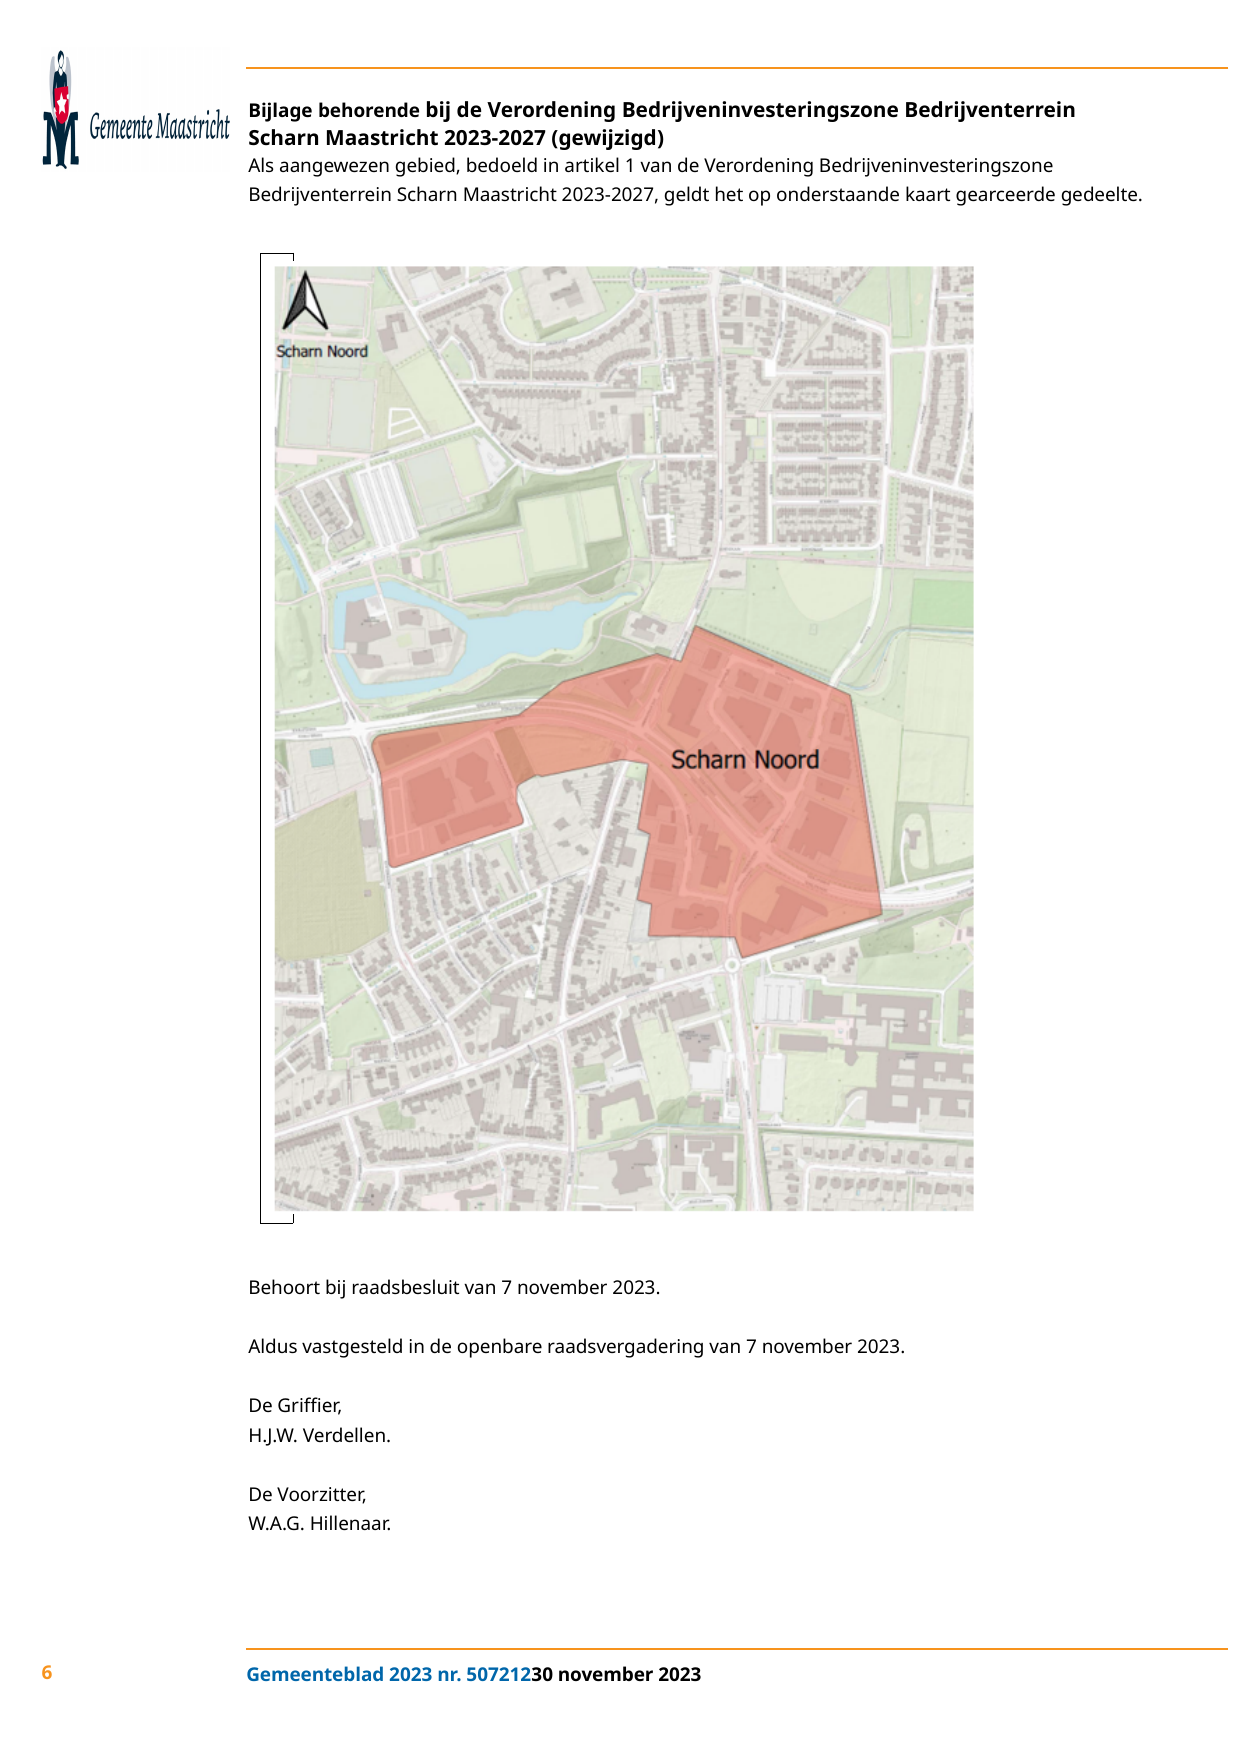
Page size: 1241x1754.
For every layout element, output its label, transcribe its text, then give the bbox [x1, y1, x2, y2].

text De Voorzitter, [248, 1481, 1152, 1507]
text Behoort bij raadsbesluit van 7 november 2023. [248, 1274, 1152, 1299]
picture [41, 47, 231, 172]
text Als aangewezen gebied, bedoeld in artikel 1 van de Verordening Bedrijveninvesteringszone Bedrijventerrein Scharn Maastricht 2023-2027, geldt het op onderstaande kaart gearceerde gedeelte. [248, 152, 1152, 207]
text H.J.W. Verdellen. [248, 1422, 1152, 1447]
picture [268, 261, 978, 1214]
text De Griffier, [248, 1392, 1152, 1418]
text Bijlage behorende bij de Verordening Bedrijveninvesteringszone Bedrijventerrein Scharn Maastricht 2023-2027 (gewijzigd) [248, 95, 1152, 152]
text W.A.G. Hillenaar. [248, 1511, 1152, 1536]
text Aldus vastgesteld in de openbare raadsvergadering van 7 november 2023. [248, 1333, 1152, 1359]
